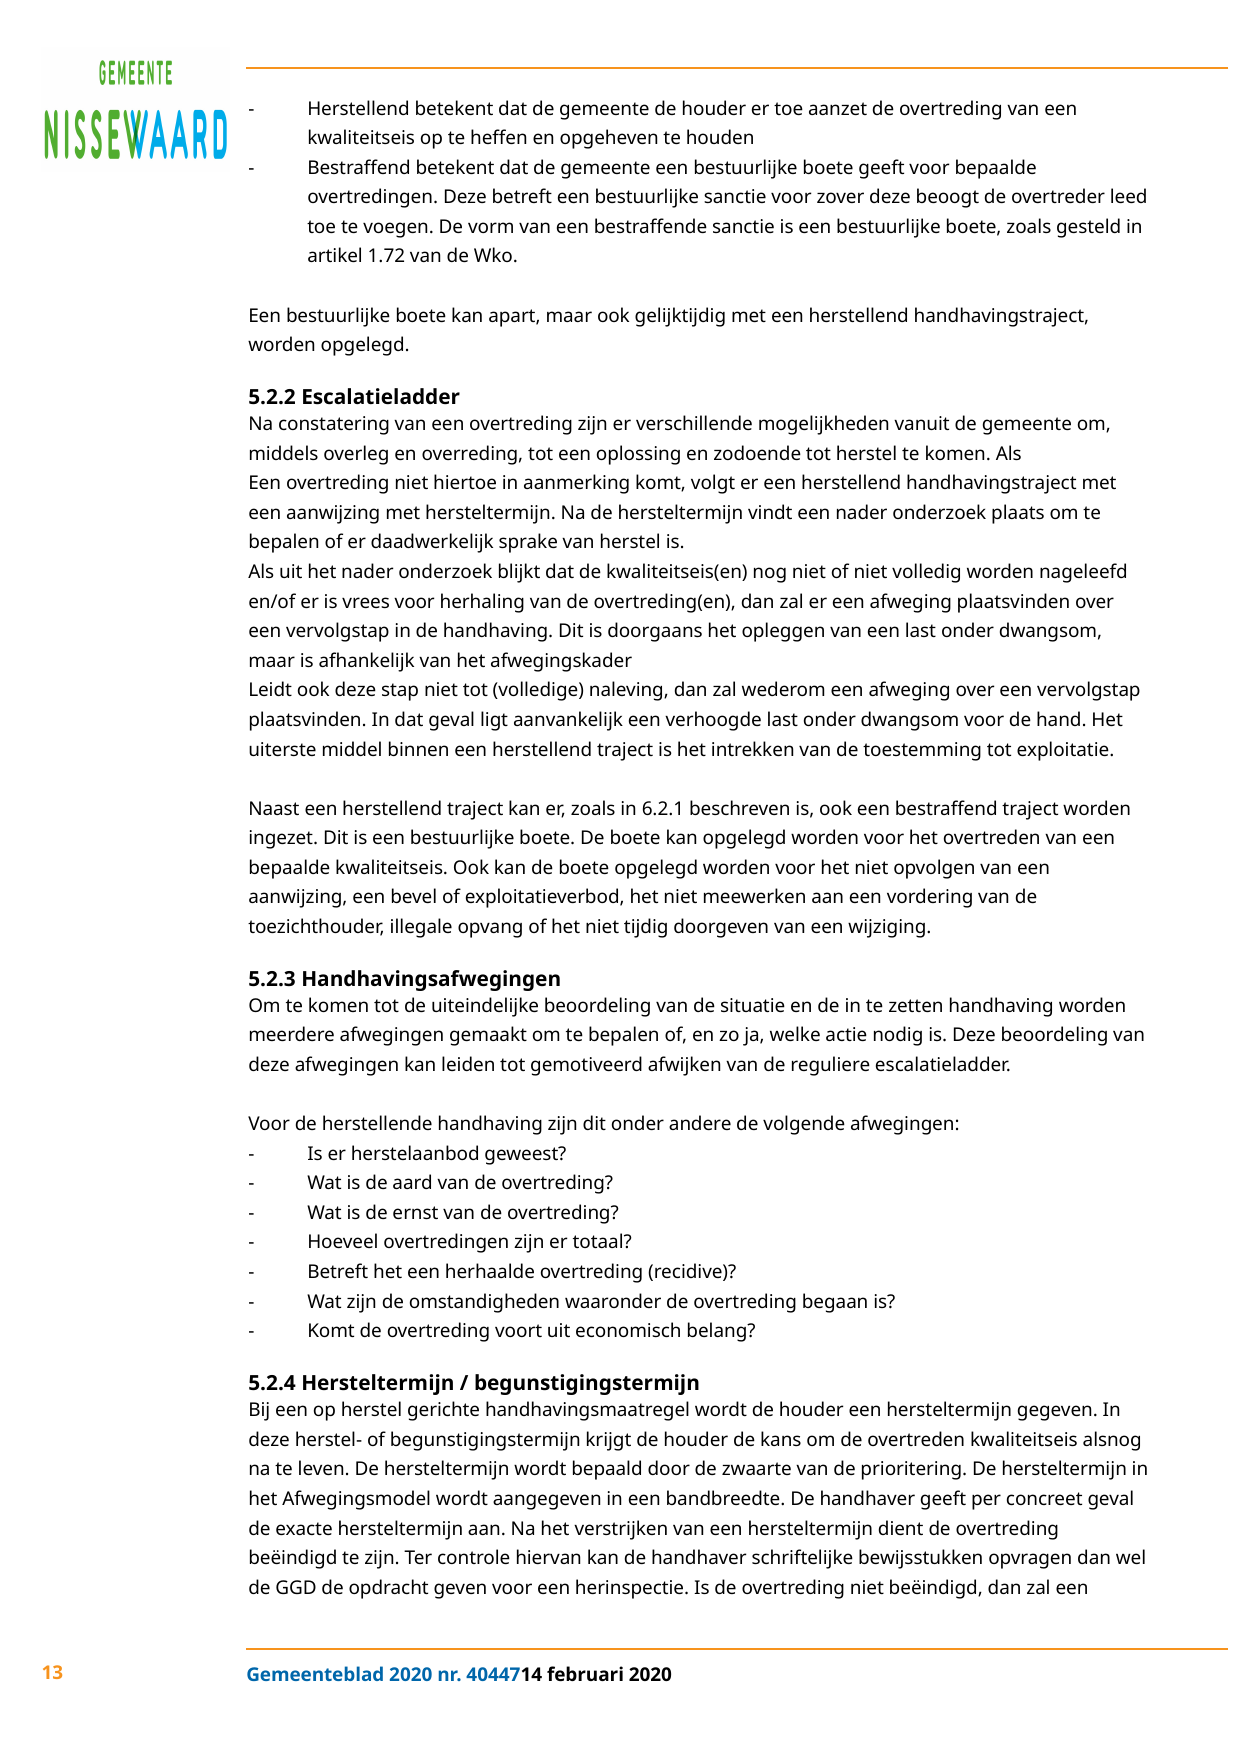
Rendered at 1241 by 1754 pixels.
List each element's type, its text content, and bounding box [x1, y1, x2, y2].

text Om te komen tot de uiteindelijke beoordeling van de situatie en de in te zetten handhaving worden meerdere afwegingen gemaakt om te bepalen of, en zo ja, welke actie nodig is. Deze beoordeling van deze afwegingen kan leiden tot gemotiveerd afwijken van de reguliere escalatieladder. [248, 992, 1152, 1077]
list Is er herstelaanbod geweest? [248, 1140, 1152, 1166]
list Bestraffend betekent dat de gemeente een bestuurlijke boete geeft voor bepaalde overtredingen. Deze betreft een bestuurlijke sanctie voor zover deze beoogt de overtreder leed toe te voegen. De vorm van een bestraffende sanctie is een bestuurlijke boete, zoals gesteld in artikel 1.72 van de Wko. [248, 154, 1152, 268]
text 5.2.3 Handhavingsafwegingen [248, 964, 1152, 992]
text Een bestuurlijke boete kan apart, maar ook gelijktijdig met een herstellend handhavingstraject, worden opgelegd. [248, 302, 1152, 357]
list Betreft het een herhaalde overtreding (recidive)? [248, 1258, 1152, 1284]
list Wat zijn de omstandigheden waaronder de overtreding begaan is? [248, 1288, 1152, 1314]
text 5.2.4 Hersteltermijn / begunstigingstermijn [248, 1368, 1152, 1396]
text Naast een herstellend traject kan er, zoals in 6.2.1 beschreven is, ook een bestraffend traject worden ingezet. Dit is een bestuurlijke boete. De boete kan opgelegd worden voor het overtreden van een bepaalde kwaliteitseis. Ook kan de boete opgelegd worden voor het niet opvolgen van een aanwijzing, een bevel of exploitatieverbod, het niet meewerken aan een vordering van de toezichthouder, illegale opvang of het niet tijdig doorgeven van een wijziging. [248, 795, 1152, 939]
text Een overtreding niet hiertoe in aanmerking komt, volgt er een herstellend handhavingstraject met een aanwijzing met hersteltermijn. Na de hersteltermijn vindt een nader onderzoek plaats om te bepalen of er daadwerkelijk sprake van herstel is. [248, 469, 1152, 554]
text 5.2.2 Escalatieladder [248, 382, 1152, 410]
text Na constatering van een overtreding zijn er verschillende mogelijkheden vanuit de gemeente om, middels overleg en overreding, tot een oplossing en zodoende tot herstel te komen. Als [248, 410, 1152, 466]
list Hoeveel overtredingen zijn er totaal? [248, 1229, 1152, 1254]
list Herstellend betekent dat de gemeente de houder er toe aanzet de overtreding van een kwaliteitseis op te heffen en opgeheven te houden [248, 95, 1152, 150]
text Leidt ook deze stap niet tot (volledige) naleving, dan zal wederom een afweging over een vervolgstap plaatsvinden. In dat geval ligt aanvankelijk een verhoogde last onder dwangsom voor de hand. Het uiterste middel binnen een herstellend traject is het intrekken van de toestemming tot exploitatie. [248, 677, 1152, 761]
text Als uit het nader onderzoek blijkt dat de kwaliteitseis(en) nog niet of niet volledig worden nageleefd en/of er is vrees voor herhaling van de overtreding(en), dan zal er een afweging plaatsvinden over een vervolgstap in de handhaving. Dit is doorgaans het opleggen van een last onder dwangsom, maar is afhankelijk van het afwegingskader [248, 558, 1152, 673]
list Wat is de aard van de overtreding? [248, 1169, 1152, 1195]
text Voor de herstellende handhaving zijn dit onder andere de volgende afwegingen: [248, 1110, 1152, 1136]
text Bij een op herstel gerichte handhavingsmaatregel wordt de houder een hersteltermijn gegeven. In deze herstel- of begunstigingstermijn krijgt de houder de kans om de overtreden kwaliteitseis alsnog na te leven. De hersteltermijn wordt bepaald door de zwaarte van de prioritering. De hersteltermijn in het Afwegingsmodel wordt aangegeven in een bandbreedte. De handhaver geeft per concreet geval de exacte hersteltermijn aan. Na het verstrijken van een hersteltermijn dient de overtreding beëindigd te zijn. Ter controle hiervan kan de handhaver schriftelijke bewijsstukken opvragen dan wel de GGD de opdracht geven voor een herinspectie. Is de overtreding niet beëindigd, dan zal een [248, 1396, 1152, 1599]
list Komt de overtreding voort uit economisch belang? [248, 1317, 1152, 1343]
list Wat is de ernst van de overtreding? [248, 1199, 1152, 1225]
picture [41, 47, 231, 172]
